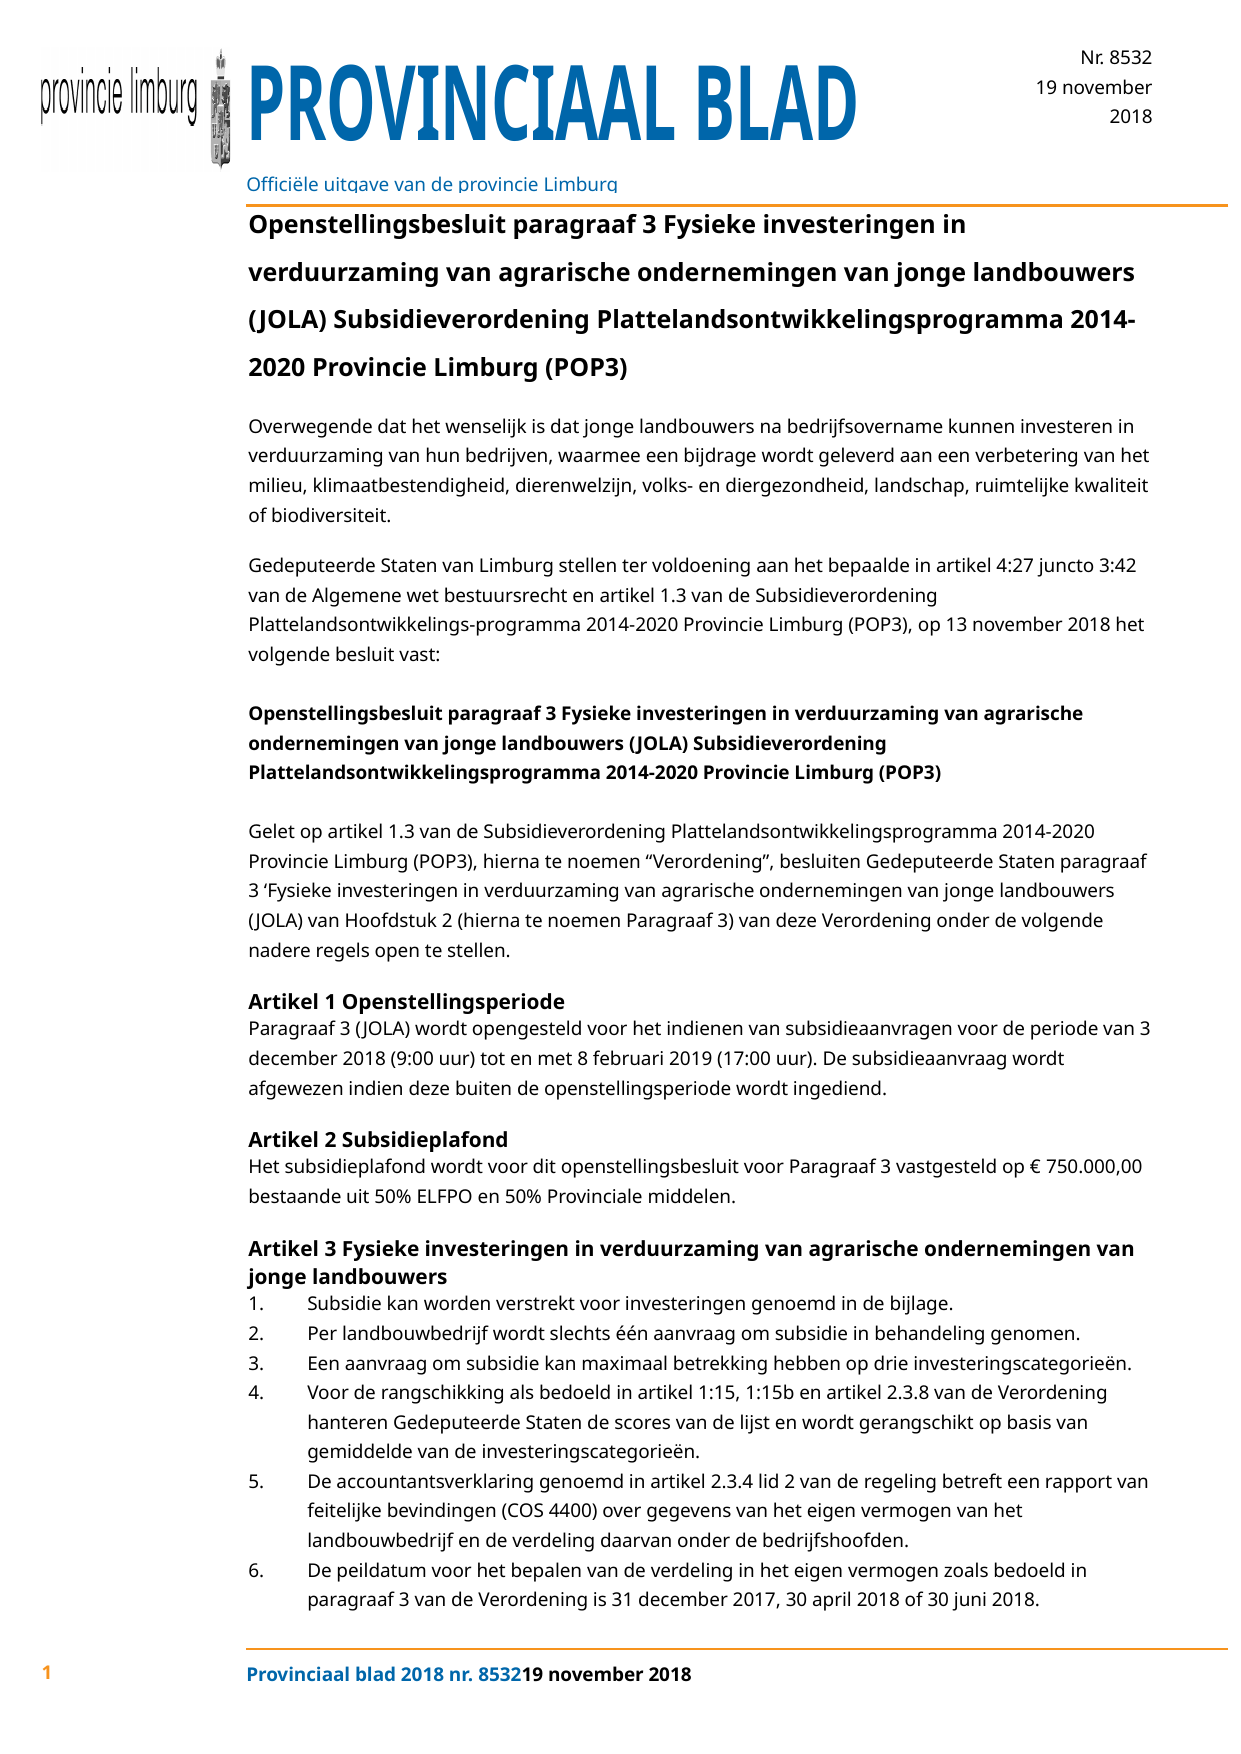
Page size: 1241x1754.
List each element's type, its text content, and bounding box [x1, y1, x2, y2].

text Artikel 2 Subsidieplafond [248, 1125, 1152, 1154]
text Paragraaf 3 (JOLA) wordt opengesteld voor het indienen van subsidieaanvragen voor de periode van 3 december 2018 (9:00 uur) tot en met 8 februari 2019 (17:00 uur). De subsidieaanvraag wordt afgewezen indien deze buiten de openstellingsperiode wordt ingediend. [248, 1016, 1152, 1101]
list De peildatum voor het bepalen van de verdeling in het eigen vermogen zoals bedoeld in paragraaf 3 van de Verordening is 31 december 2017, 30 april 2018 of 30 juni 2018. [248, 1557, 1152, 1612]
list Voor de rangschikking als bedoeld in artikel 1:15, 1:15b en artikel 2.3.8 van de Verordening hanteren Gedeputeerde Staten de scores van de lijst en wordt gerangschikt op basis van gemiddelde van de investeringscategorieën. [248, 1379, 1152, 1464]
text Het subsidieplafond wordt voor dit openstellingsbesluit voor Paragraaf 3 vastgesteld op € 750.000,00 bestaande uit 50% ELFPO en 50% Provinciale middelen. [248, 1154, 1152, 1209]
text Openstellingsbesluit paragraaf 3 Fysieke investeringen in verduurzaming van agrarische ondernemingen van jonge landbouwers (JOLA) Subsidieverordening Plattelandsontwikkelingsprogramma 2014-2020 Provincie Limburg (POP3) [248, 700, 1152, 785]
text Artikel 1 Openstellingsperiode [248, 987, 1152, 1016]
picture [41, 47, 231, 172]
text Openstellingsbesluit paragraaf 3 Fysieke investeringen in verduurzaming van agrarische ondernemingen van jonge landbouwers (JOLA) Subsidieverordening Plattelandsontwikkelingsprogramma 2014-2020 Provincie Limburg (POP3) [248, 207, 1152, 384]
list Subsidie kan worden verstrekt voor investeringen genoemd in de bijlage. [248, 1291, 1152, 1316]
text Artikel 3 Fysieke investeringen in verduurzaming van agrarische ondernemingen van jonge landbouwers [248, 1234, 1152, 1291]
list De accountantsverklaring genoemd in artikel 2.3.4 lid 2 van de regeling betreft een rapport van feitelijke bevindingen (COS 4400) over gegevens van het eigen vermogen van het landbouwbedrijf en de verdeling daarvan onder de bedrijfshoofden. [248, 1468, 1152, 1553]
text Gelet op artikel 1.3 van de Subsidieverordening Plattelandsontwikkelingsprogramma 2014-2020 Provincie Limburg (POP3), hierna te noemen “Verordening”, besluiten Gedeputeerde Staten paragraaf 3 ‘Fysieke investeringen in verduurzaming van agrarische ondernemingen van jonge landbouwers (JOLA) van Hoofdstuk 2 (hierna te noemen Paragraaf 3) van deze Verordening onder de volgende nadere regels open te stellen. [248, 818, 1152, 962]
text Gedeputeerde Staten van Limburg stellen ter voldoening aan het bepaalde in artikel 4:27 juncto 3:42 van de Algemene wet bestuursrecht en artikel 1.3 van de Subsidieverordening Plattelandsontwikkelings-programma 2014-2020 Provincie Limburg (POP3), op 13 november 2018 het volgende besluit vast: [248, 552, 1152, 667]
text Overwegende dat het wenselijk is dat jonge landbouwers na bedrijfsovername kunnen investeren in verduurzaming van hun bedrijven, waarmee een bijdrage wordt geleverd aan een verbetering van het milieu, klimaatbestendigheid, dierenwelzijn, volks- en diergezondheid, landschap, ruimtelijke kwaliteit of biodiversiteit. [248, 413, 1152, 528]
list Een aanvraag om subsidie kan maximaal betrekking hebben op drie investeringscategorieën. [248, 1350, 1152, 1375]
list Per landbouwbedrijf wordt slechts één aanvraag om subsidie in behandeling genomen. [248, 1320, 1152, 1346]
